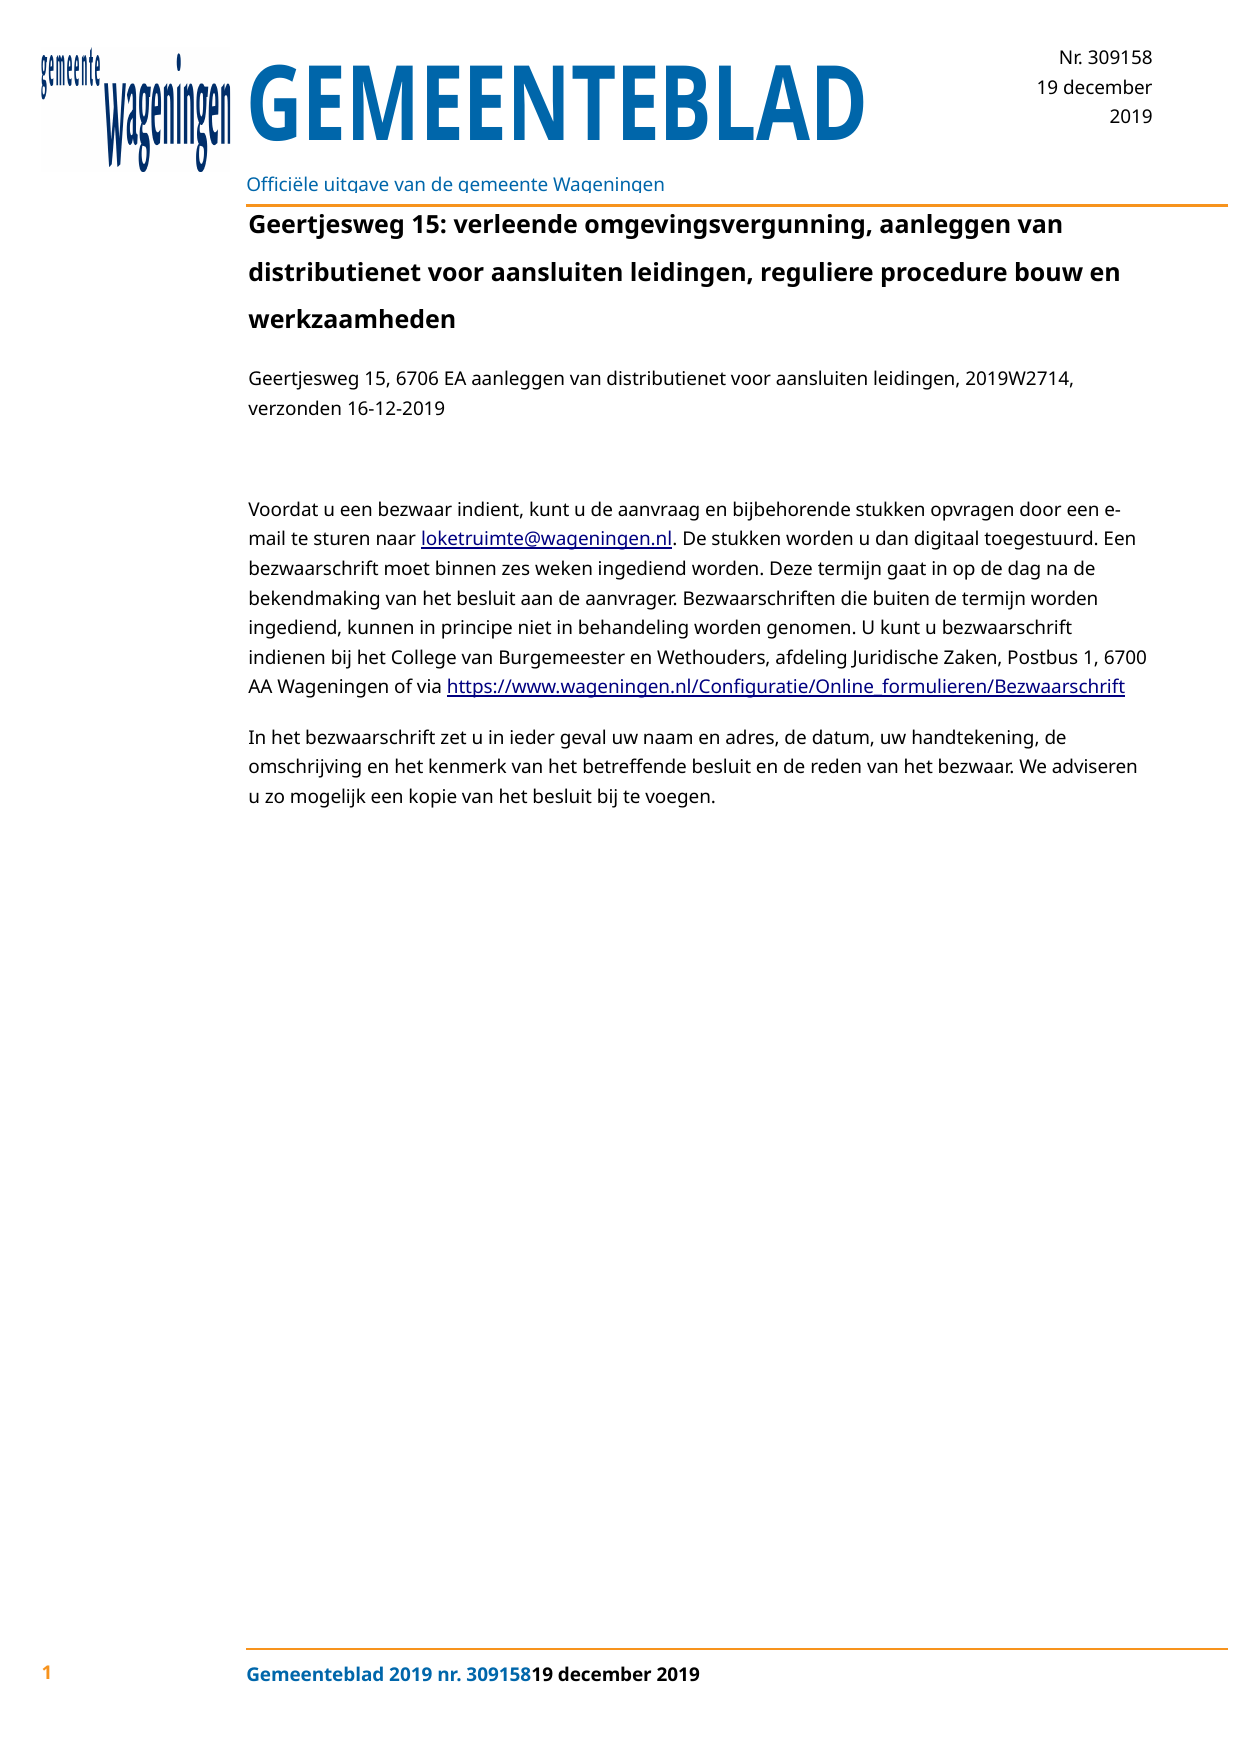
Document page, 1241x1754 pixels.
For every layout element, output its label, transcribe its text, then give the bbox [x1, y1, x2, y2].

text In het bezwaarschrift zet u in ieder geval uw naam en adres, de datum, uw handtekening, de omschrijving en het kenmerk van het betreffende besluit en de reden van het bezwaar. We adviseren u zo mogelijk een kopie van het besluit bij te voegen. [248, 724, 1152, 809]
text Geertjesweg 15: verleende omgevingsvergunning, aanleggen van distributienet voor aansluiten leidingen, reguliere procedure bouw en werkzaamheden [248, 207, 1152, 336]
text Voordat u een bezwaar indient, kunt u de aanvraag en bijbehorende stukken opvragen door een e-mail te sturen naar loketruimte@wageningen.nl. De stukken worden u dan digitaal toegestuurd. Een bezwaarschrift moet binnen zes weken ingediend worden. Deze termijn gaat in op de dag na de bekendmaking van het besluit aan de aanvrager. Bezwaarschriften die buiten de termijn worden ingediend, kunnen in principe niet in behandeling worden genomen. U kunt u bezwaarschrift indienen bij het College van Burgemeester en Wethouders, afdeling Juridische Zaken, Postbus 1, 6700 AA Wageningen of via https://www.wageningen.nl/Configuratie/Online_formulieren/Bezwaarschrift [248, 496, 1152, 699]
picture [41, 47, 231, 172]
text Geertjesweg 15, 6706 EA aanleggen van distributienet voor aansluiten leidingen, 2019W2714, verzonden 16-12-2019 [248, 366, 1152, 421]
